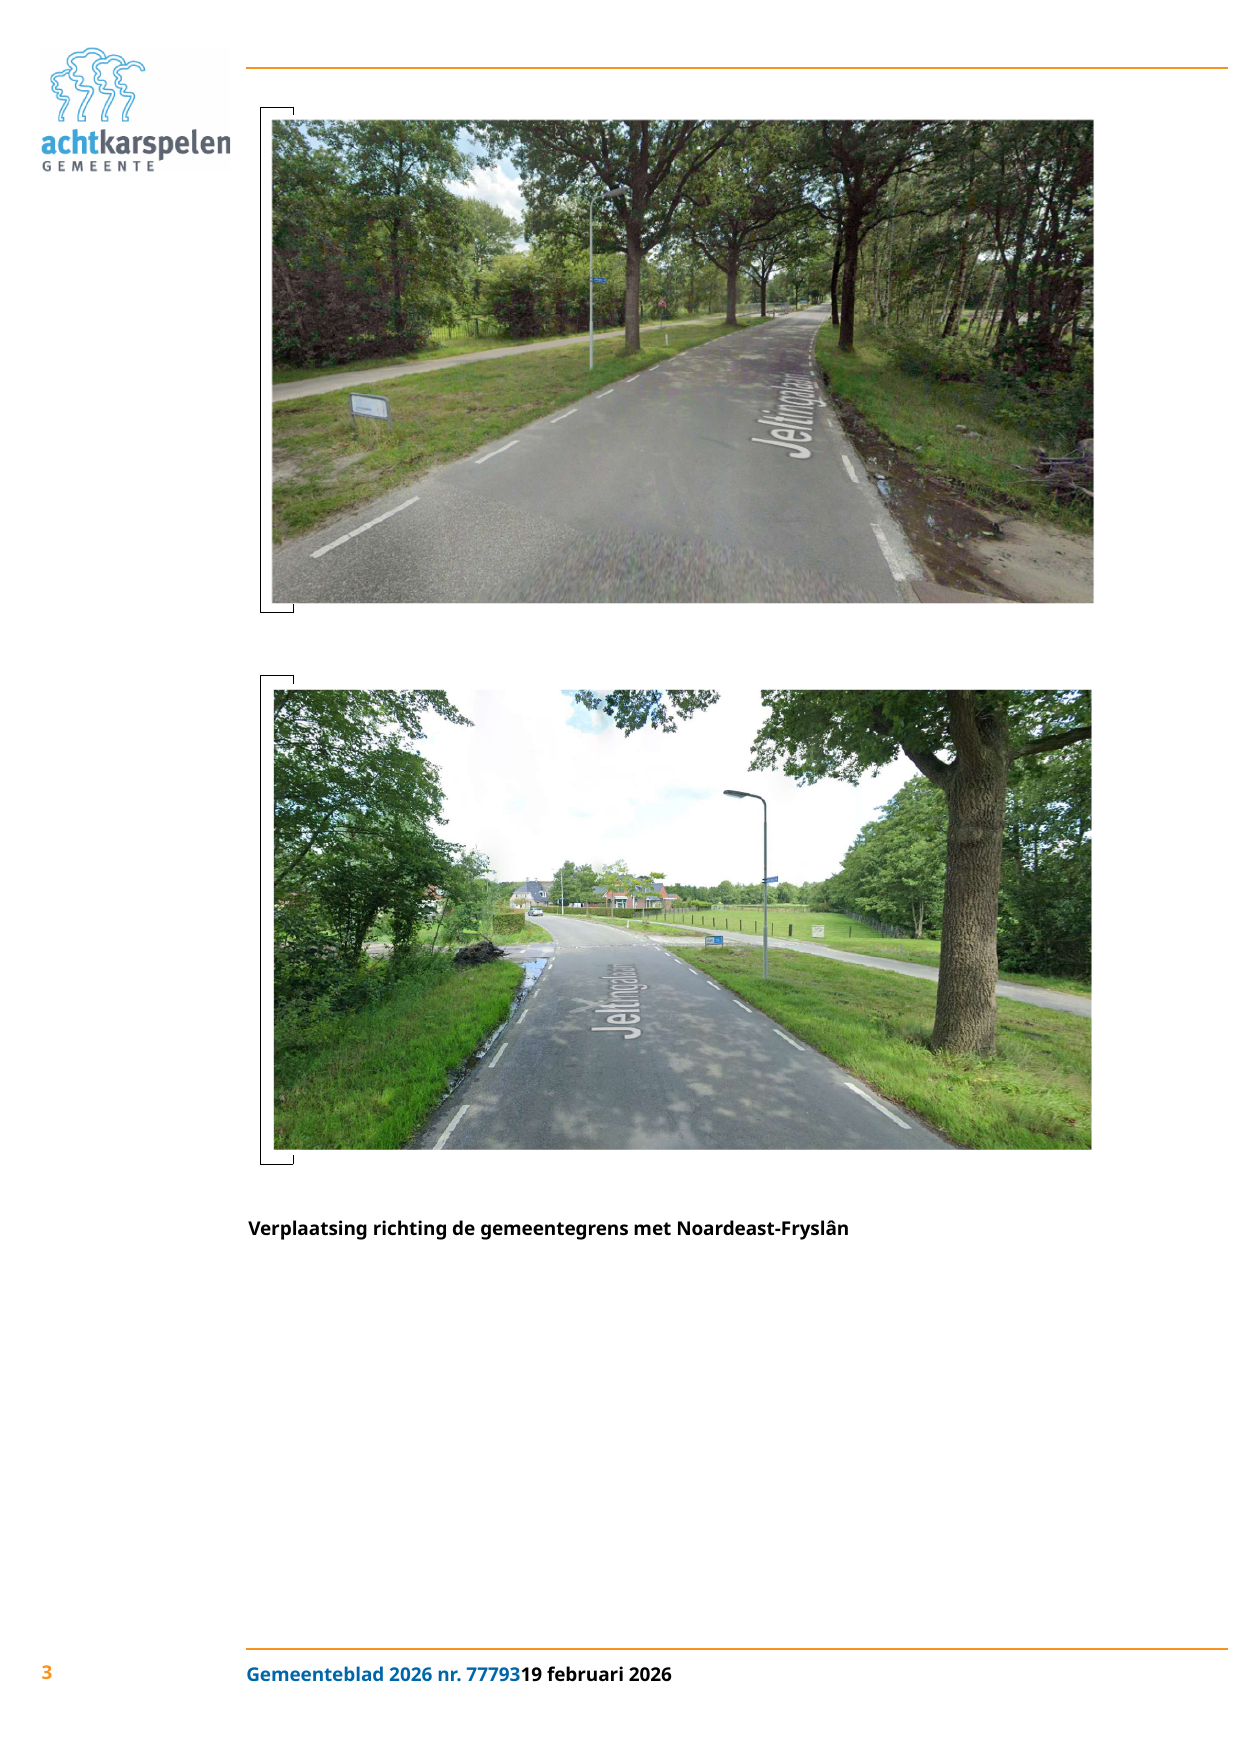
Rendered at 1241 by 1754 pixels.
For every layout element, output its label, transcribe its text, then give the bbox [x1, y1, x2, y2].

picture [268, 115, 1096, 604]
picture [268, 684, 1096, 1155]
picture [41, 47, 231, 172]
text Verplaatsing richting de gemeentegrens met Noardeast-Fryslân [248, 1215, 1152, 1240]
